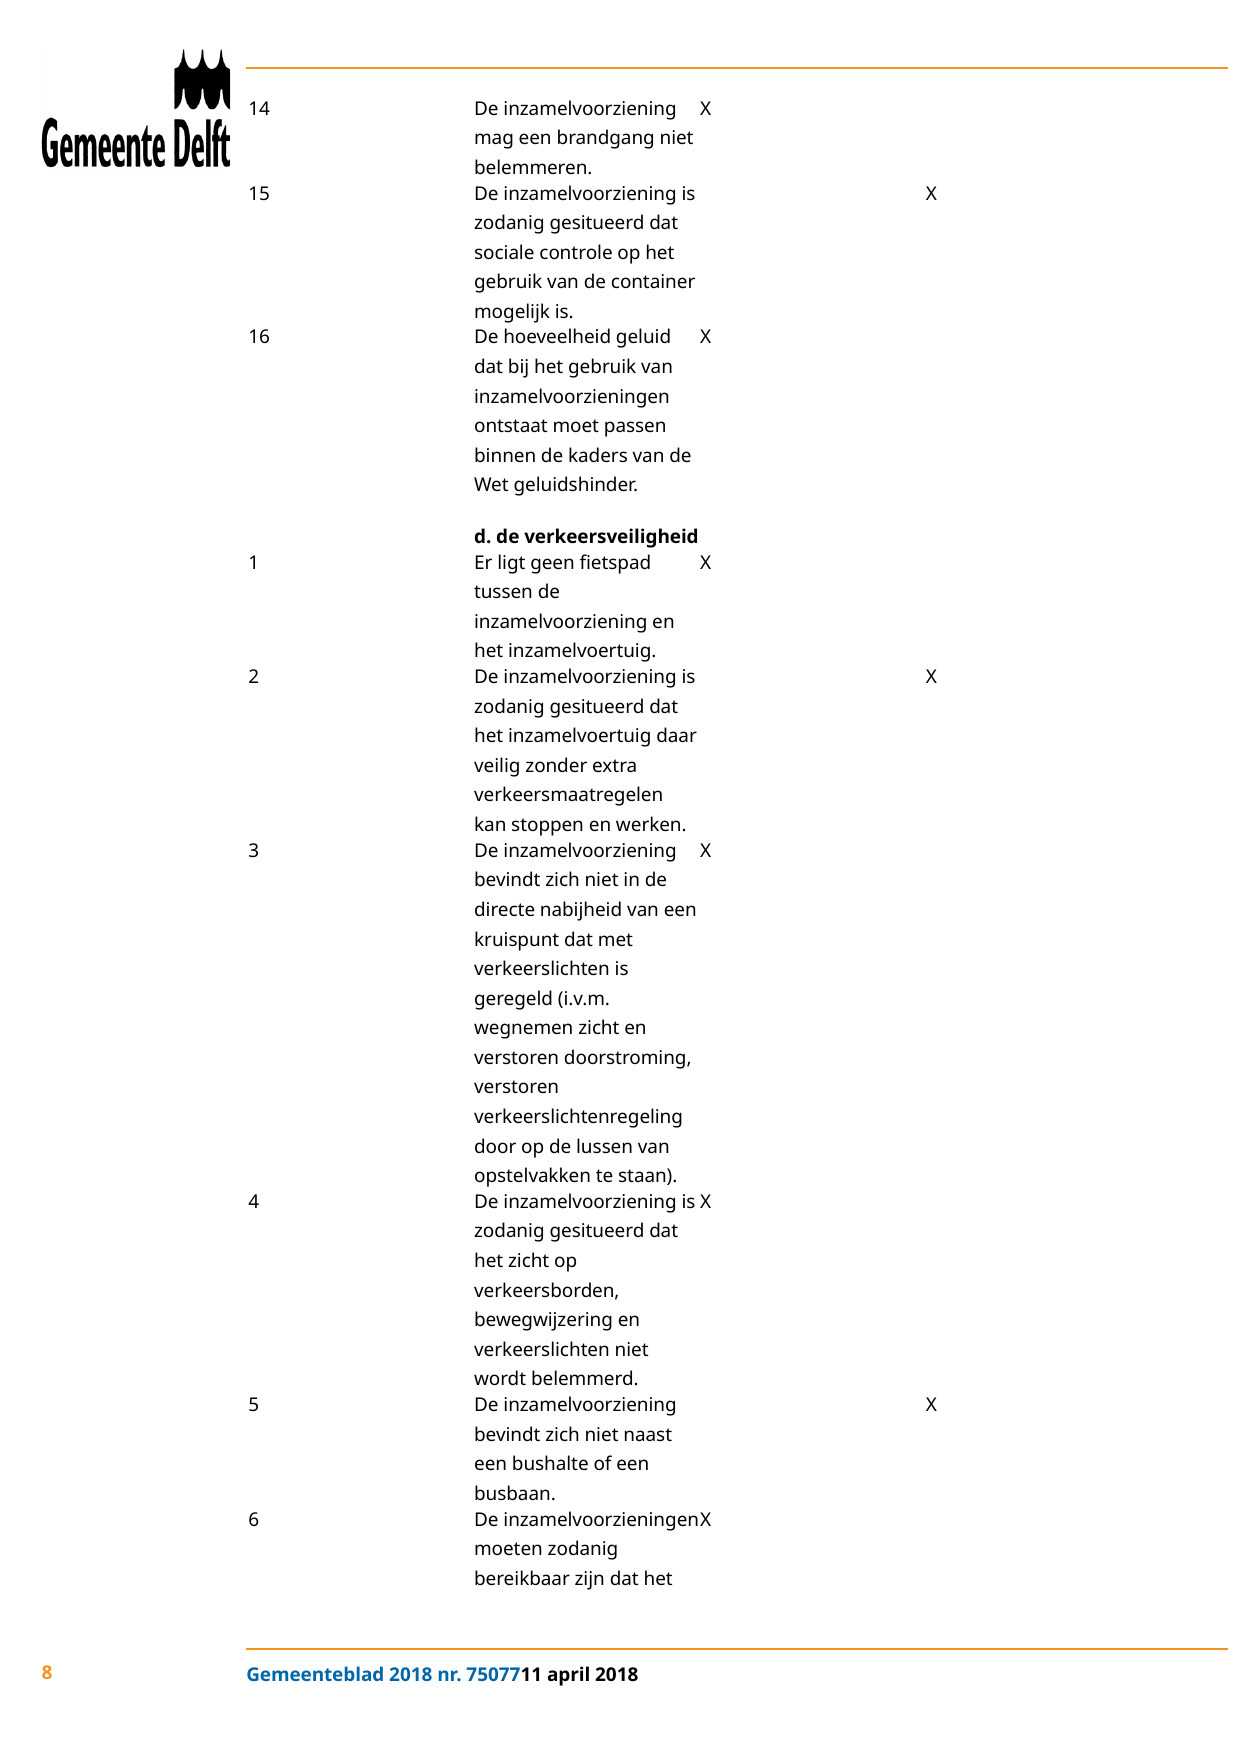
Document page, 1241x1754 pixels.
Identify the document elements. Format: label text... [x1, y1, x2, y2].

table_cell [700, 663, 926, 837]
table_cell 3 [248, 837, 474, 1188]
table_cell X [700, 549, 926, 663]
table_cell De inzamelvoorziening bevindt zich niet in de directe nabijheid van een kruispunt dat met verkeerslichten is geregeld (i.v.m. wegnemen zicht en verstoren doorstroming, verstoren verkeerslichtenregeling door op de lussen van opstelvakken te staan). [474, 837, 700, 1188]
table_cell 5 [248, 1391, 474, 1506]
table_cell De inzamelvoorziening bevindt zich niet naast een bushalte of een busbaan. [474, 1391, 700, 1506]
table_cell X [700, 837, 926, 1188]
table_cell X [700, 324, 926, 497]
table_cell X [700, 1506, 926, 1591]
table_cell 6 [248, 1506, 474, 1591]
picture [41, 47, 231, 172]
table_cell [700, 1391, 926, 1506]
table_cell [926, 549, 1152, 663]
table_cell X [926, 663, 1152, 837]
table_cell [474, 498, 700, 523]
table_cell 2 [248, 663, 474, 837]
table_cell [926, 324, 1152, 497]
table_cell X [700, 1188, 926, 1391]
table_cell 15 [248, 180, 474, 324]
table_cell [926, 95, 1152, 180]
table_cell [248, 523, 474, 549]
table_cell 14 [248, 95, 474, 180]
table_cell [926, 837, 1152, 1188]
table_cell X [700, 95, 926, 180]
table_cell [926, 523, 1152, 549]
table_cell 16 [248, 324, 474, 497]
table_cell [700, 523, 926, 549]
table_cell De inzamelvoorziening is zodanig gesitueerd dat het inzamelvoertuig daar veilig zonder extra verkeersmaatregelen kan stoppen en werken. [474, 663, 700, 837]
table_cell Er ligt geen fietspad tussen de inzamelvoorziening en het inzamelvoertuig. [474, 549, 700, 663]
table_cell 1 [248, 549, 474, 663]
table_cell d. de verkeersveiligheid [474, 523, 700, 549]
table_cell 4 [248, 1188, 474, 1391]
table_cell [926, 498, 1152, 523]
table_cell De inzamelvoorziening is zodanig gesitueerd dat sociale controle op het gebruik van de container mogelijk is. [474, 180, 700, 324]
table_cell De inzamelvoorzieningen moeten zodanig bereikbaar zijn dat het [474, 1506, 700, 1591]
table_cell X [926, 180, 1152, 324]
table_cell X [926, 1391, 1152, 1506]
table_cell [700, 180, 926, 324]
table_cell De inzamelvoorziening is zodanig gesitueerd dat het zicht op verkeersborden, bewegwijzering en verkeerslichten niet wordt belemmerd. [474, 1188, 700, 1391]
table_cell De hoeveelheid geluid dat bij het gebruik van inzamelvoorzieningen ontstaat moet passen binnen de kaders van de Wet geluidshinder. [474, 324, 700, 497]
table_cell [248, 498, 474, 523]
table_cell [926, 1506, 1152, 1591]
table_cell [926, 1188, 1152, 1391]
table_cell De inzamelvoorziening mag een brandgang niet belemmeren. [474, 95, 700, 180]
table_cell [700, 498, 926, 523]
